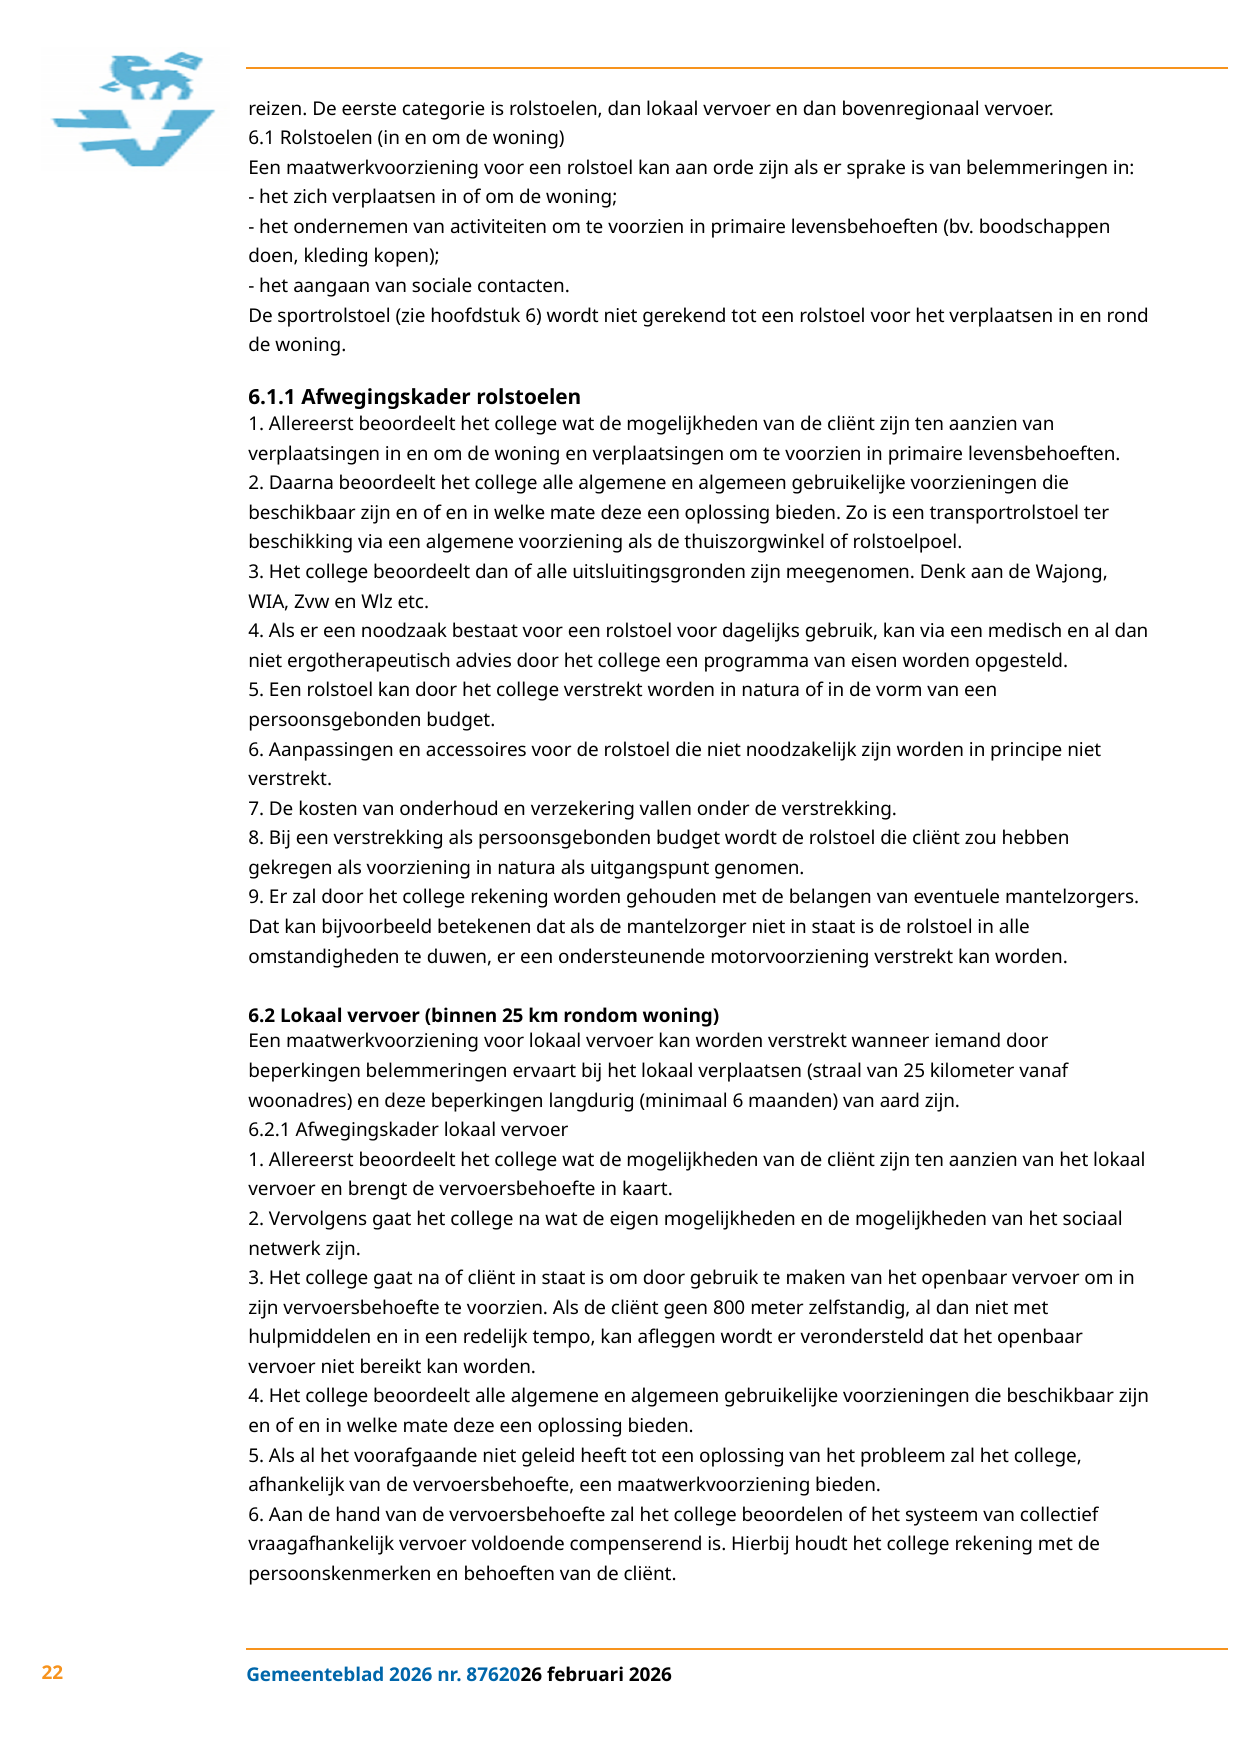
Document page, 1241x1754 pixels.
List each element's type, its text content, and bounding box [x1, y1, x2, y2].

text 9. Er zal door het college rekening worden gehouden met de belangen van eventuele mantelzorgers. Dat kan bijvoorbeeld betekenen dat als de mantelzorger niet in staat is de rolstoel in alle omstandigheden te duwen, er een ondersteunende motorvoorziening verstrekt kan worden. [248, 884, 1152, 968]
text - het aangaan van sociale contacten. [248, 272, 1152, 298]
text Een maatwerkvoorziening voor een rolstoel kan aan orde zijn als er sprake is van belemmeringen in: [248, 154, 1152, 180]
text - het ondernemen van activiteiten om te voorzien in primaire levensbehoeften (bv. boodschappen doen, kleding kopen); [248, 213, 1152, 268]
text 6.1.1 Afwegingskader rolstoelen [248, 382, 1152, 410]
text 6. Aanpassingen en accessoires voor de rolstoel die niet noodzakelijk zijn worden in principe niet verstrekt. [248, 736, 1152, 791]
text De sportrolstoel (zie hoofdstuk 6) wordt niet gerekend tot een rolstoel voor het verplaatsen in en rond de woning. [248, 302, 1152, 357]
text 4. Als er een noodzaak bestaat voor een rolstoel voor dagelijks gebruik, kan via een medisch en al dan niet ergotherapeutisch advies door het college een programma van eisen worden opgesteld. [248, 617, 1152, 673]
text 6.1 Rolstoelen (in en om de woning) [248, 124, 1152, 150]
text 6.2 Lokaal vervoer (binnen 25 km rondom woning) [248, 1002, 1152, 1028]
text reizen. De eerste categorie is rolstoelen, dan lokaal vervoer en dan bovenregionaal vervoer. [248, 95, 1152, 121]
text 2. Vervolgens gaat het college na wat de eigen mogelijkheden en de mogelijkheden van het sociaal netwerk zijn. [248, 1205, 1152, 1261]
text 1. Allereerst beoordeelt het college wat de mogelijkheden van de cliënt zijn ten aanzien van verplaatsingen in en om de woning en verplaatsingen om te voorzien in primaire levensbehoeften. [248, 410, 1152, 466]
text 3. Het college beoordeelt dan of alle uitsluitingsgronden zijn meegenomen. Denk aan de Wajong, WIA, Zvw en Wlz etc. [248, 558, 1152, 613]
text 7. De kosten van onderhoud en verzekering vallen onder de verstrekking. [248, 795, 1152, 821]
text 3. Het college gaat na of cliënt in staat is om door gebruik te maken van het openbaar vervoer om in zijn vervoersbehoefte te voorzien. Als de cliënt geen 800 meter zelfstandig, al dan niet met hulpmiddelen en in een redelijk tempo, kan afleggen wordt er verondersteld dat het openbaar vervoer niet bereikt kan worden. [248, 1264, 1152, 1379]
text 8. Bij een verstrekking als persoonsgebonden budget wordt de rolstoel die cliënt zou hebben gekregen als voorziening in natura als uitgangspunt genomen. [248, 824, 1152, 880]
text 2. Daarna beoordeelt het college alle algemene en algemeen gebruikelijke voorzieningen die beschikbaar zijn en of en in welke mate deze een oplossing bieden. Zo is een transportrolstoel ter beschikking via een algemene voorziening als de thuiszorgwinkel of rolstoelpoel. [248, 469, 1152, 554]
text 1. Allereerst beoordeelt het college wat de mogelijkheden van de cliënt zijn ten aanzien van het lokaal vervoer en brengt de vervoersbehoefte in kaart. [248, 1146, 1152, 1201]
text 6.2.1 Afwegingskader lokaal vervoer [248, 1116, 1152, 1142]
text 4. Het college beoordeelt alle algemene en algemeen gebruikelijke voorzieningen die beschikbaar zijn en of en in welke mate deze een oplossing bieden. [248, 1383, 1152, 1438]
picture [41, 47, 231, 172]
text Een maatwerkvoorziening voor lokaal vervoer kan worden verstrekt wanneer iemand door beperkingen belemmeringen ervaart bij het lokaal verplaatsen (straal van 25 kilometer vanaf woonadres) en deze beperkingen langdurig (minimaal 6 maanden) van aard zijn. [248, 1028, 1152, 1113]
text 5. Als al het voorafgaande niet geleid heeft tot een oplossing van het probleem zal het college, afhankelijk van de vervoersbehoefte, een maatwerkvoorziening bieden. [248, 1442, 1152, 1497]
text 6. Aan de hand van de vervoersbehoefte zal het college beoordelen of het systeem van collectief vraagafhankelijk vervoer voldoende compenserend is. Hierbij houdt het college rekening met de persoonskenmerken en behoeften van de cliënt. [248, 1501, 1152, 1586]
text - het zich verplaatsen in of om de woning; [248, 183, 1152, 209]
text 5. Een rolstoel kan door het college verstrekt worden in natura of in de vorm van een persoonsgebonden budget. [248, 677, 1152, 732]
